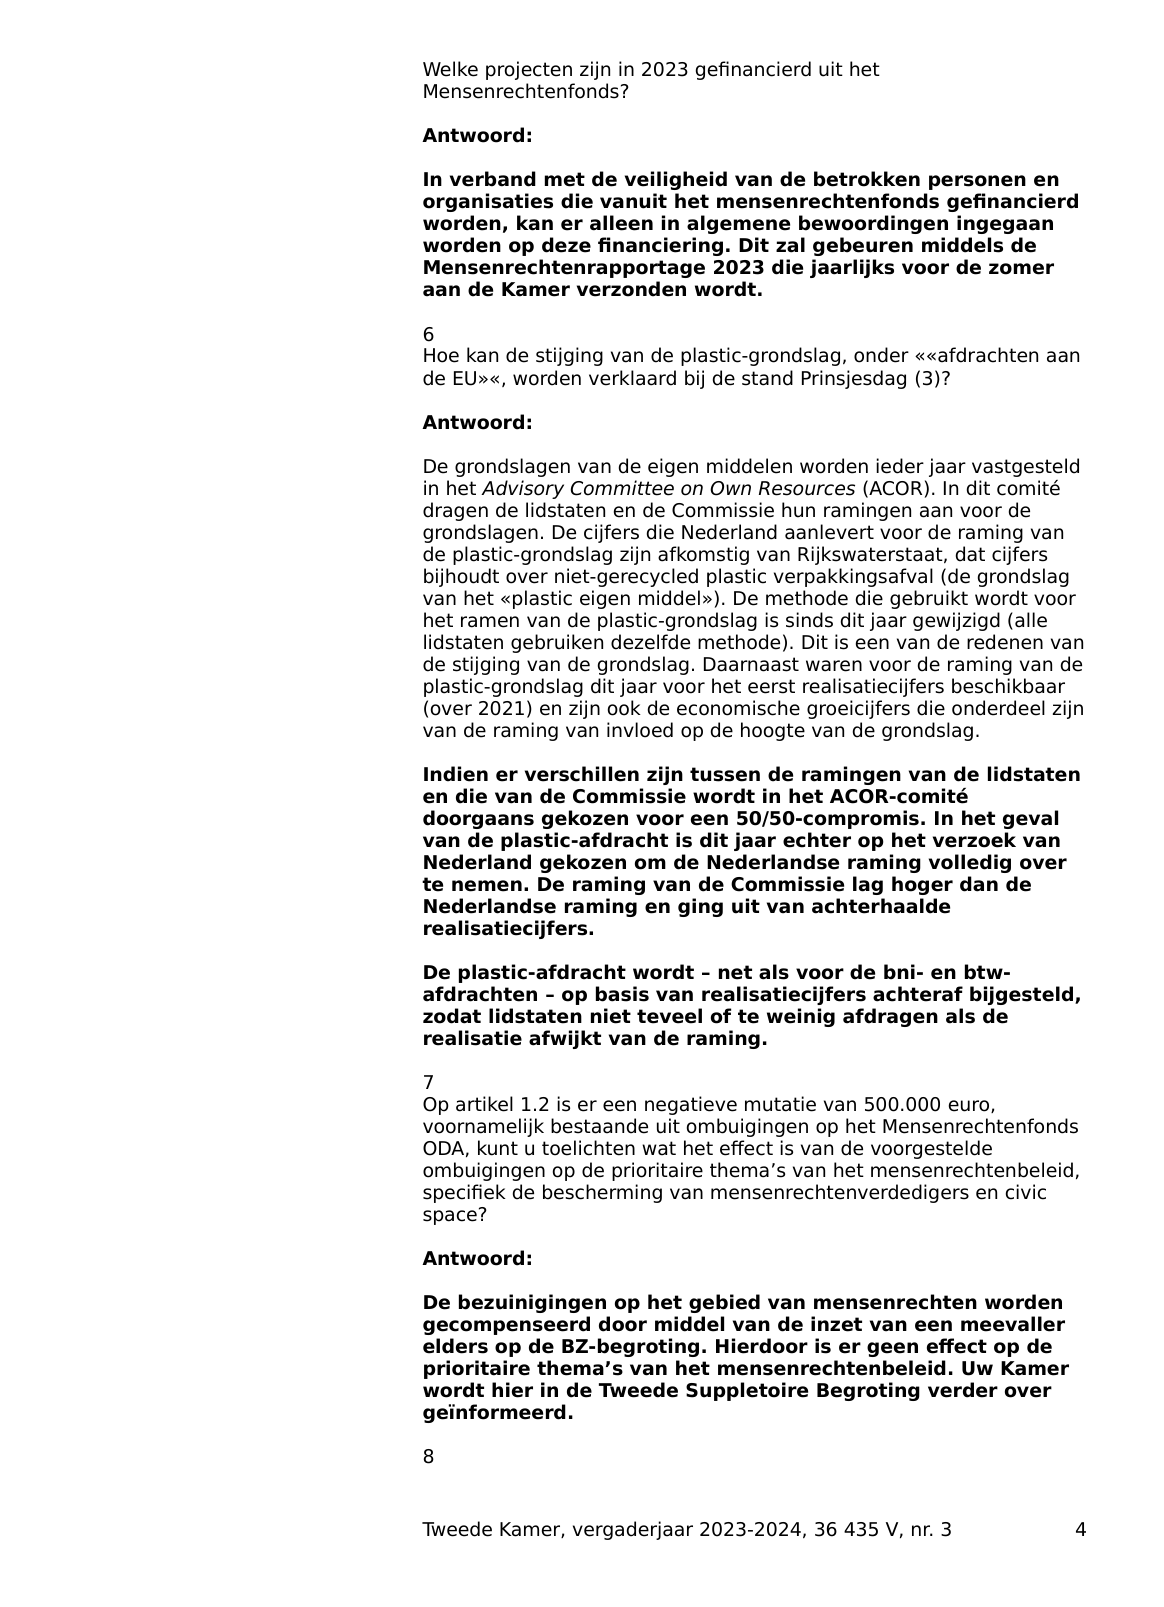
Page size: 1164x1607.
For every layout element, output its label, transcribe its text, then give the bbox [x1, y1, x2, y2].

subtitle Antwoord: [422, 412, 1087, 433]
text Indien er verschillen zijn tussen de ramingen van de lidstaten en die van de Commissie wordt in het ACOR-comité doorgaans gekozen voor een 50/50-compromis. In het geval van de plastic-afdracht is dit jaar echter op het verzoek van Nederland gekozen om de Nederlandse raming volledig over te nemen. De raming van de Commissie lag hoger dan de Nederlandse raming en ging uit van achterhaalde realisatiecijfers. [422, 764, 1087, 939]
text 8 [422, 1446, 1087, 1468]
text De bezuinigingen op het gebied van mensenrechten worden gecompenseerd door middel van de inzet van een meevaller elders op de BZ-begroting. Hierdoor is er geen effect op de prioritaire thema’s van het mensenrechtenbeleid. Uw Kamer wordt hier in de Tweede Suppletoire Begroting verder over geïnformeerd. [422, 1292, 1087, 1424]
text In verband met de veiligheid van de betrokken personen en organisaties die vanuit het mensenrechtenfonds gefinancierd worden, kan er alleen in algemene bewoordingen ingegaan worden op deze financiering. Dit zal gebeuren middels de Mensenrechtenrapportage 2023 die jaarlijks voor de zomer aan de Kamer verzonden wordt. [422, 169, 1087, 301]
text Hoe kan de stijging van de plastic-grondslag, onder ««afdrachten aan de EU»«, worden verklaard bij de stand Prinsjesdag (3)? [422, 345, 1087, 389]
text 6 [422, 323, 1087, 345]
subtitle Antwoord: [422, 125, 1087, 147]
text De plastic-afdracht wordt – net als voor de bni- en btw-afdrachten – op basis van realisatiecijfers achteraf bijgesteld, zodat lidstaten niet teveel of te weinig afdragen als de realisatie afwijkt van de raming. [422, 962, 1087, 1049]
text De grondslagen van de eigen middelen worden ieder jaar vastgesteld in het Advisory Committee on Own Resources (ACOR). In dit comité dragen de lidstaten en de Commissie hun ramingen aan voor de grondslagen. De cijfers die Nederland aanlevert voor de raming van de plastic-grondslag zijn afkomstig van Rijkswaterstaat, dat cijfers bijhoudt over niet-gerecycled plastic verpakkingsafval (de grondslag van het «plastic eigen middel»). De methode die gebruikt wordt voor het ramen van de plastic-grondslag is sinds dit jaar gewijzigd (alle lidstaten gebruiken dezelfde methode). Dit is een van de redenen van de stijging van de grondslag. Daarnaast waren voor de raming van de plastic-grondslag dit jaar voor het eerst realisatiecijfers beschikbaar (over 2021) en zijn ook de economische groeicijfers die onderdeel zijn van de raming van invloed op de hoogte van de grondslag. [422, 456, 1087, 741]
text Op artikel 1.2 is er een negatieve mutatie van 500.000 euro, voornamelijk bestaande uit ombuigingen op het Mensenrechtenfonds ODA, kunt u toelichten wat het effect is van de voorgestelde ombuigingen op de prioritaire thema’s van het mensenrechtenbeleid, specifiek de bescherming van mensenrechtenverdedigers en civic space? [422, 1094, 1087, 1226]
text 7 [422, 1072, 1087, 1094]
subtitle Antwoord: [422, 1248, 1087, 1270]
text Welke projecten zijn in 2023 gefinancierd uit het Mensenrechtenfonds? [422, 59, 1087, 103]
